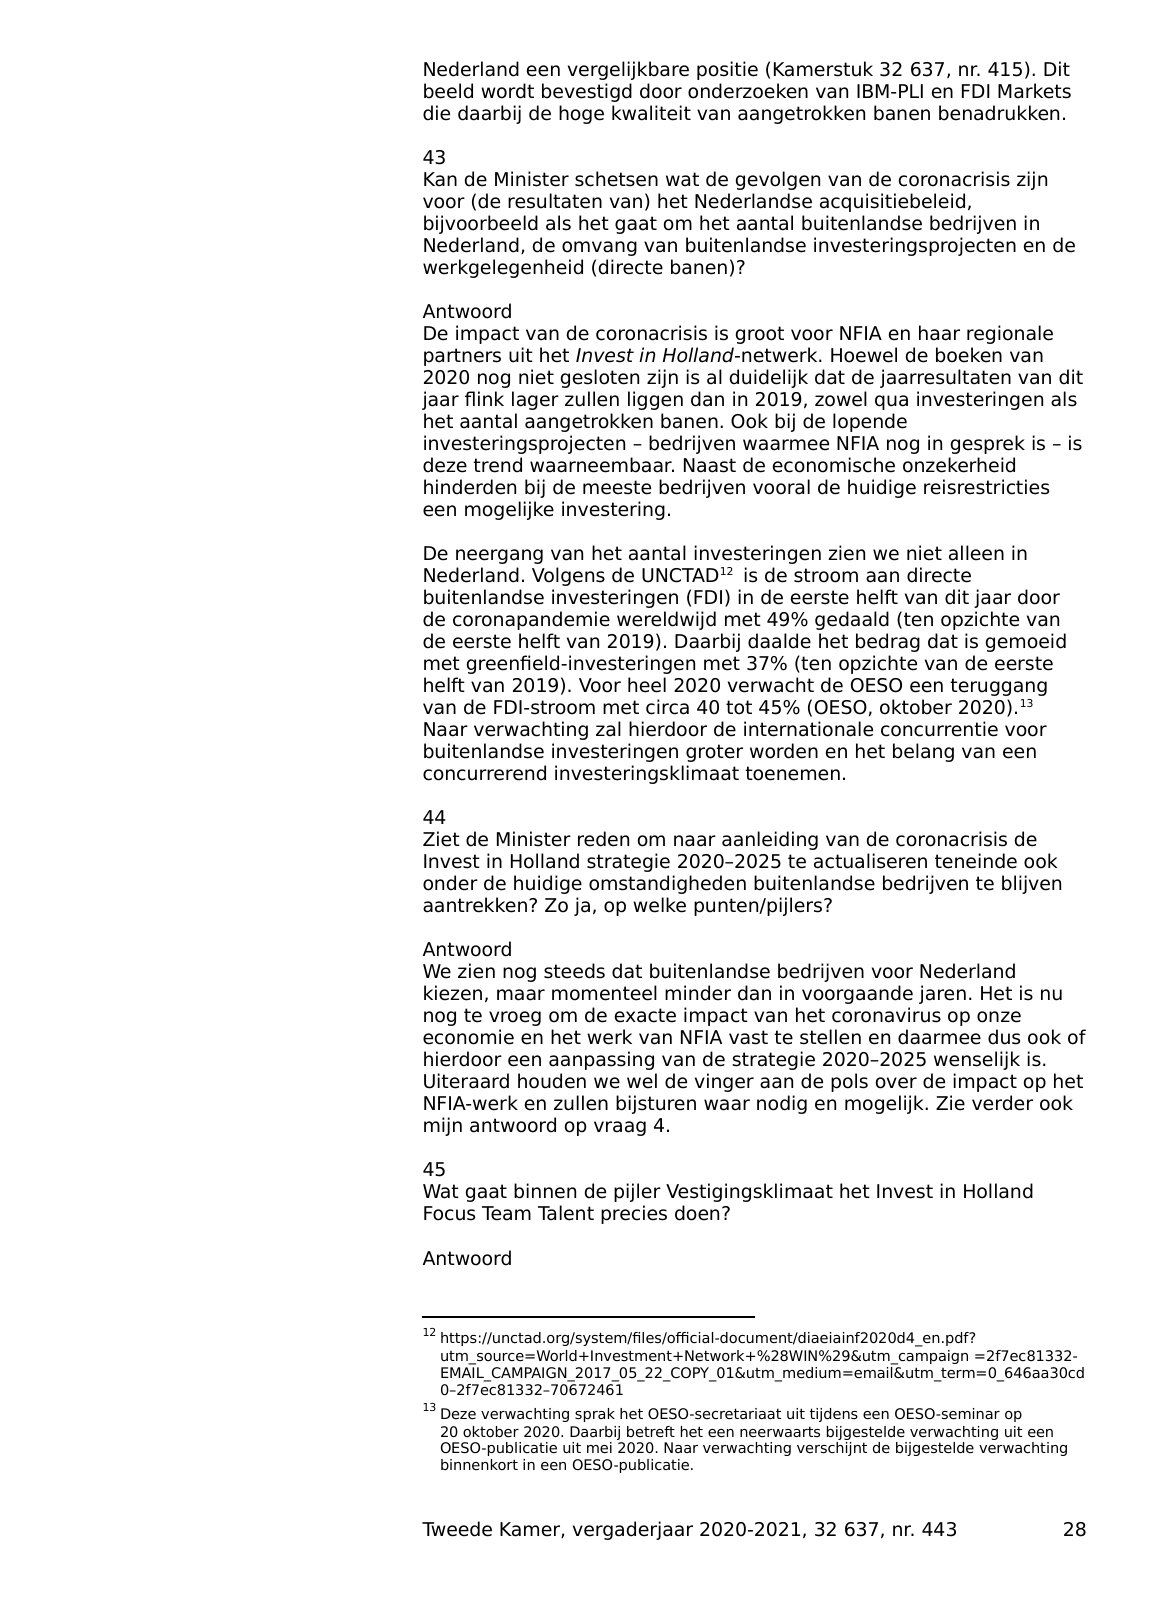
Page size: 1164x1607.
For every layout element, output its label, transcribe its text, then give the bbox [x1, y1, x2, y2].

text Wat gaat binnen de pijler Vestigingsklimaat het Invest in Holland Focus Team Talent precies doen? [422, 1181, 1087, 1225]
text We zien nog steeds dat buitenlandse bedrijven voor Nederland kiezen, maar momenteel minder dan in voorgaande jaren. Het is nu nog te vroeg om de exacte impact van het coronavirus op onze economie en het werk van NFIA vast te stellen en daarmee dus ook of hierdoor een aanpassing van de strategie 2020–2025 wenselijk is. Uiteraard houden we wel de vinger aan de pols over de impact op het NFIA-werk en zullen bijsturen waar nodig en mogelijk. Zie verder ook mijn antwoord op vraag 4. [422, 961, 1087, 1137]
text Antwoord [422, 1247, 1087, 1269]
text De neergang van het aantal investeringen zien we niet alleen in Nederland. Volgens de UNCTAD is de stroom aan directe buitenlandse investeringen (FDI) in de eerste helft van dit jaar door de coronapandemie wereldwijd met 49% gedaald (ten opzichte van de eerste helft van 2019). Daarbij daalde het bedrag dat is gemoeid met greenfield-investeringen met 37% (ten opzichte van de eerste helft van 2019). Voor heel 2020 verwacht de OESO een teruggang van de FDI-stroom met circa 40 tot 45% (OESO, oktober 2020). Naar verwachting zal hierdoor de internationale concurrentie voor buitenlandse investeringen groter worden en het belang van een concurrerend investeringsklimaat toenemen. [422, 543, 1087, 785]
text Antwoord [422, 939, 1087, 961]
text 44 [422, 807, 1087, 829]
text 45 [422, 1159, 1087, 1181]
text De impact van de coronacrisis is groot voor NFIA en haar regionale partners uit het Invest in Holland-netwerk. Hoewel de boeken van 2020 nog niet gesloten zijn is al duidelijk dat de jaarresultaten van dit jaar flink lager zullen liggen dan in 2019, zowel qua investeringen als het aantal aangetrokken banen. Ook bij de lopende investeringsprojecten – bedrijven waarmee NFIA nog in gesprek is – is deze trend waarneembaar. Naast de economische onzekerheid hinderden bij de meeste bedrijven vooral de huidige reisrestricties een mogelijke investering. [422, 323, 1087, 521]
text Nederland een vergelijkbare positie (Kamerstuk 32 637, nr. 415). Dit beeld wordt bevestigd door onderzoeken van IBM-PLI en FDI Markets die daarbij de hoge kwaliteit van aangetrokken banen benadrukken. [422, 59, 1087, 125]
text 43 [422, 147, 1087, 169]
text Ziet de Minister reden om naar aanleiding van de coronacrisis de Invest in Holland strategie 2020–2025 te actualiseren teneinde ook onder de huidige omstandigheden buitenlandse bedrijven te blijven aantrekken? Zo ja, op welke punten/pijlers? [422, 829, 1087, 917]
text https://unctad.org/system/files/official-document/diaeiainf2020d4_en.pdf?utm_source=World+Investment+Network+%28WIN%29&utm_campaign =2f7ec81332-EMAIL_CAMPAIGN_2017_05_22_COPY_01&utm_medium=email&utm_term=0_646aa30cd0–2f7ec81332–70672461 [422, 1326, 1087, 1399]
text Antwoord [422, 301, 1087, 323]
text Deze verwachting sprak het OESO-secretariaat uit tijdens een OESO-seminar op 20 oktober 2020. Daarbij betreft het een neerwaarts bijgestelde verwachting uit een OESO-publicatie uit mei 2020. Naar verwachting verschijnt de bijgestelde verwachting binnenkort in een OESO-publicatie. [422, 1402, 1087, 1474]
text Kan de Minister schetsen wat de gevolgen van de coronacrisis zijn voor (de resultaten van) het Nederlandse acquisitiebeleid, bijvoorbeeld als het gaat om het aantal buitenlandse bedrijven in Nederland, de omvang van buitenlandse investeringsprojecten en de werkgelegenheid (directe banen)? [422, 169, 1087, 279]
